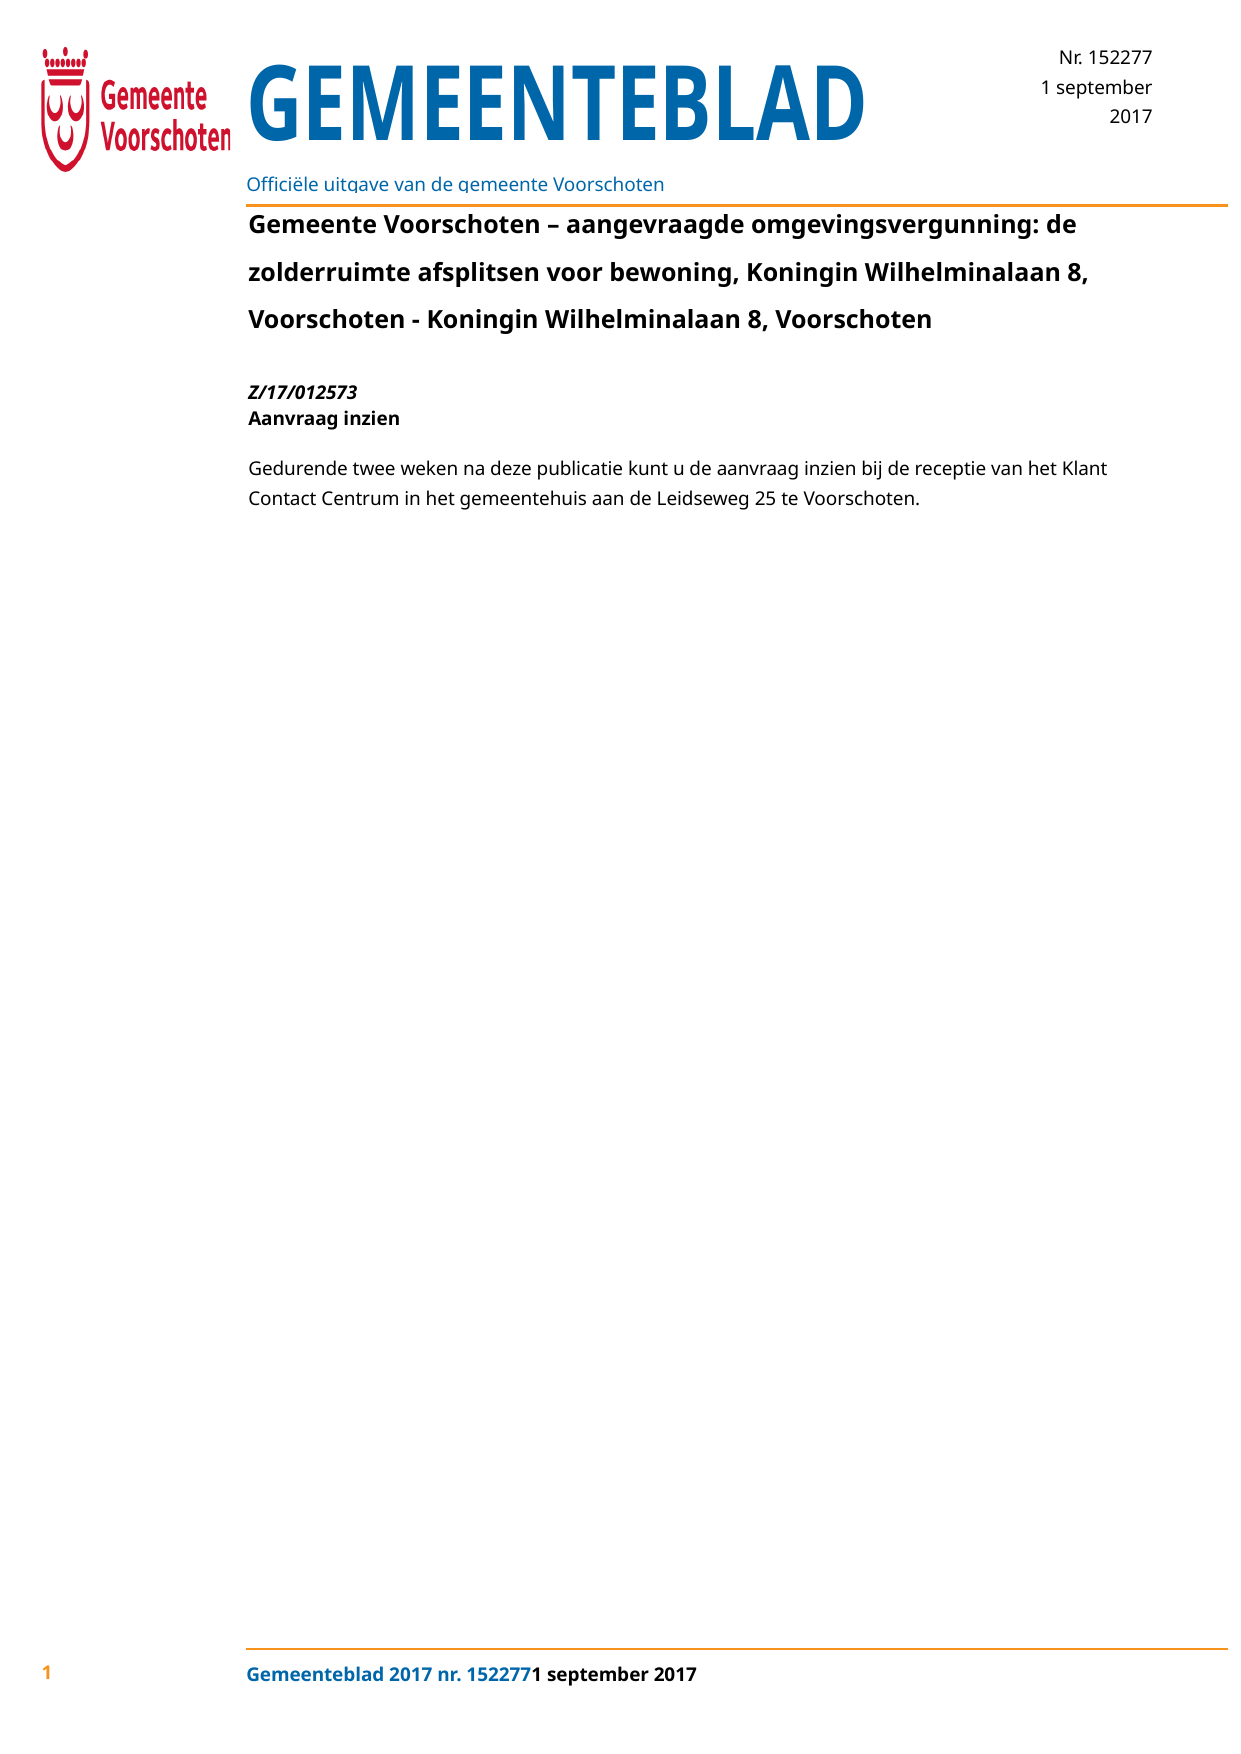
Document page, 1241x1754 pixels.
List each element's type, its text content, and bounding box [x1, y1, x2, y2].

text Aanvraag inzien [248, 405, 1152, 431]
text Gedurende twee weken na deze publicatie kunt u de aanvraag inzien bij de receptie van het Klant Contact Centrum in het gemeentehuis aan de Leidseweg 25 te Voorschoten. [248, 455, 1152, 511]
text Gemeente Voorschoten – aangevraagde omgevingsvergunning: de zolderruimte afsplitsen voor bewoning, Koningin Wilhelminalaan 8, Voorschoten - Koningin Wilhelminalaan 8, Voorschoten [248, 207, 1152, 336]
picture [41, 47, 231, 172]
text Z/17/012573 [248, 379, 1152, 405]
